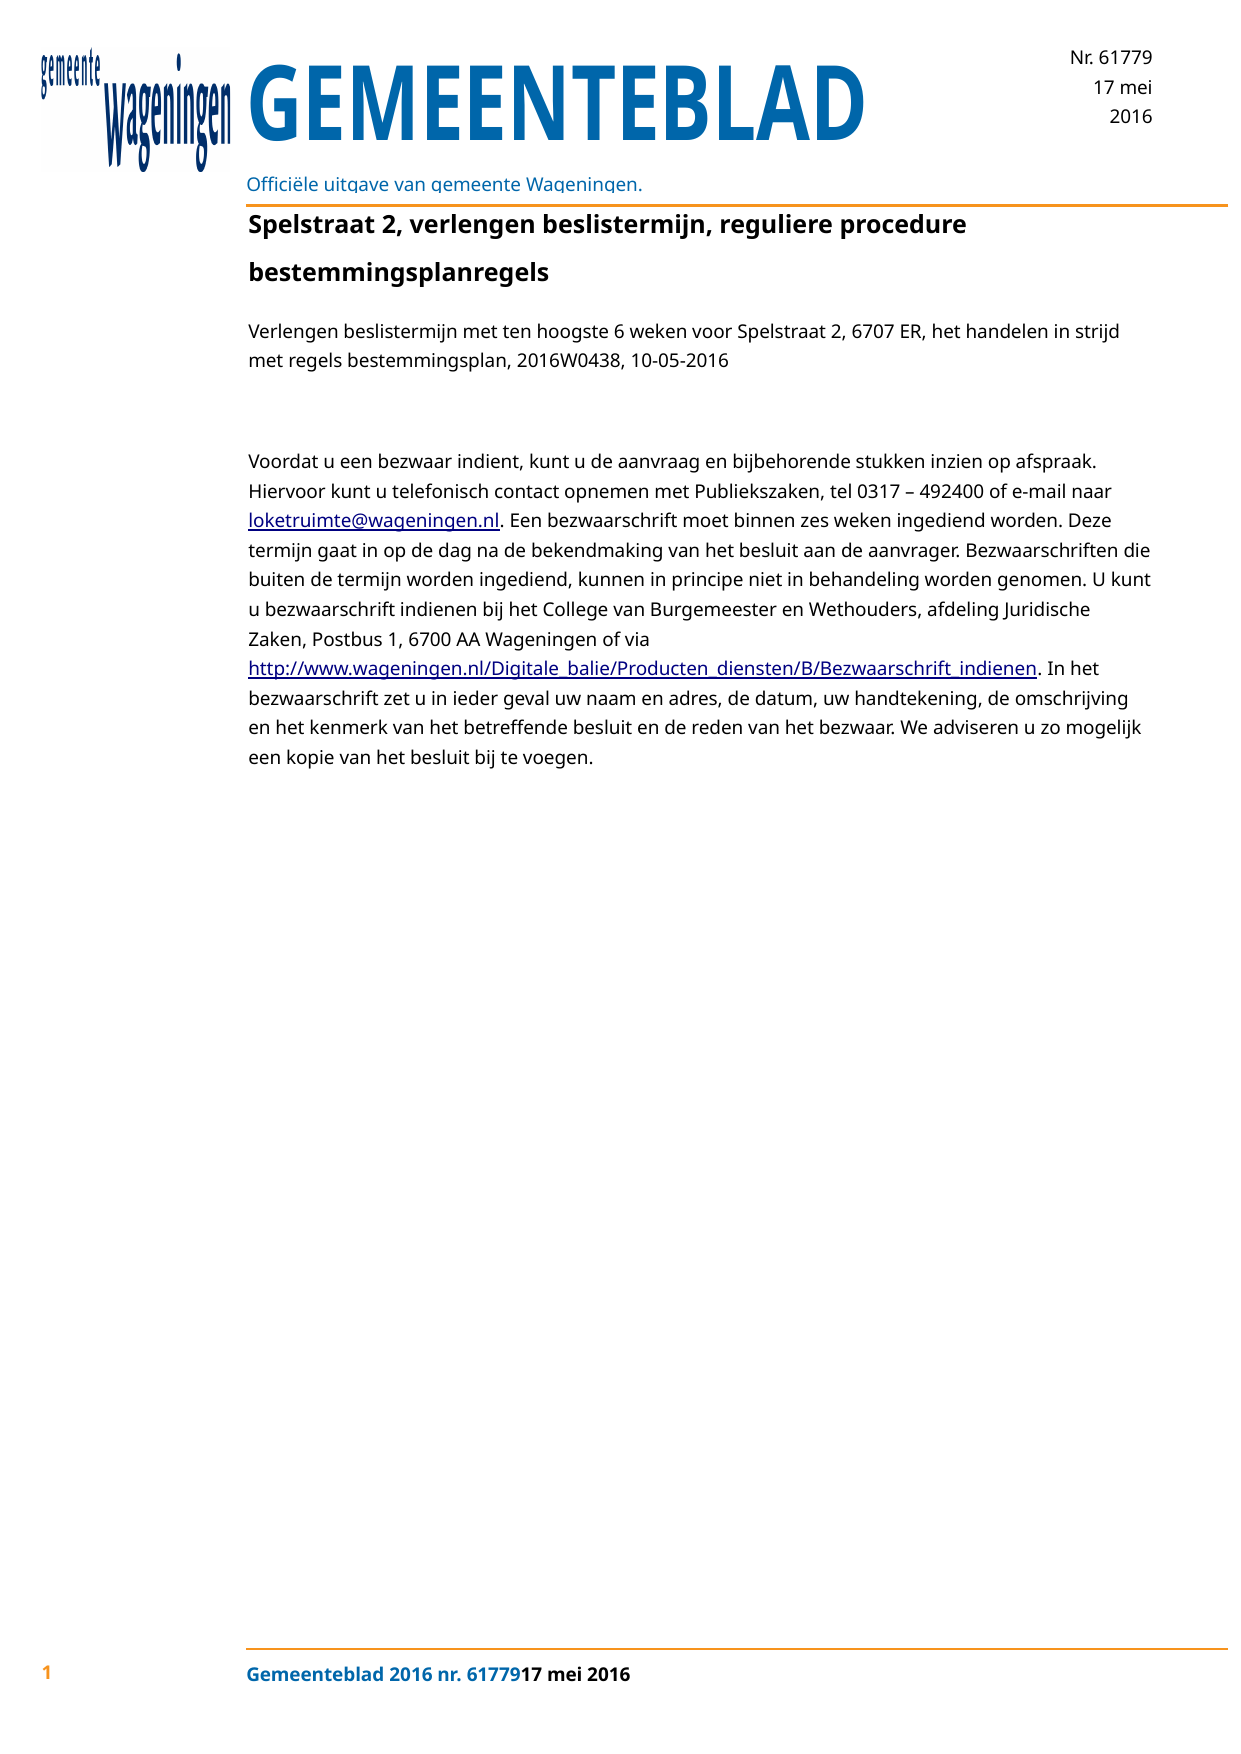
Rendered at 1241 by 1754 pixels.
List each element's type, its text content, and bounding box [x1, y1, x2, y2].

text Verlengen beslistermijn met ten hoogste 6 weken voor Spelstraat 2, 6707 ER, het handelen in strijd met regels bestemmingsplan, 2016W0438, 10-05-2016 [248, 318, 1152, 373]
text Spelstraat 2, verlengen beslistermijn, reguliere procedure bestemmingsplanregels [248, 207, 1152, 288]
text Voordat u een bezwaar indient, kunt u de aanvraag en bijbehorende stukken inzien op afspraak. Hiervoor kunt u telefonisch contact opnemen met Publiekszaken, tel 0317 – 492400 of e-mail naar loketruimte@wageningen.nl. Een bezwaarschrift moet binnen zes weken ingediend worden. Deze termijn gaat in op de dag na de bekendmaking van het besluit aan de aanvrager. Bezwaarschriften die buiten de termijn worden ingediend, kunnen in principe niet in behandeling worden genomen. U kunt u bezwaarschrift indienen bij het College van Burgemeester en Wethouders, afdeling Juridische Zaken, Postbus 1, 6700 AA Wageningen of via http://www.wageningen.nl/Digitale_balie/Producten_diensten/B/Bezwaarschrift_indienen. In het bezwaarschrift zet u in ieder geval uw naam en adres, de datum, uw handtekening, de omschrijving en het kenmerk van het betreffende besluit en de reden van het bezwaar. We adviseren u zo mogelijk een kopie van het besluit bij te voegen. [248, 448, 1152, 770]
picture [41, 47, 231, 172]
